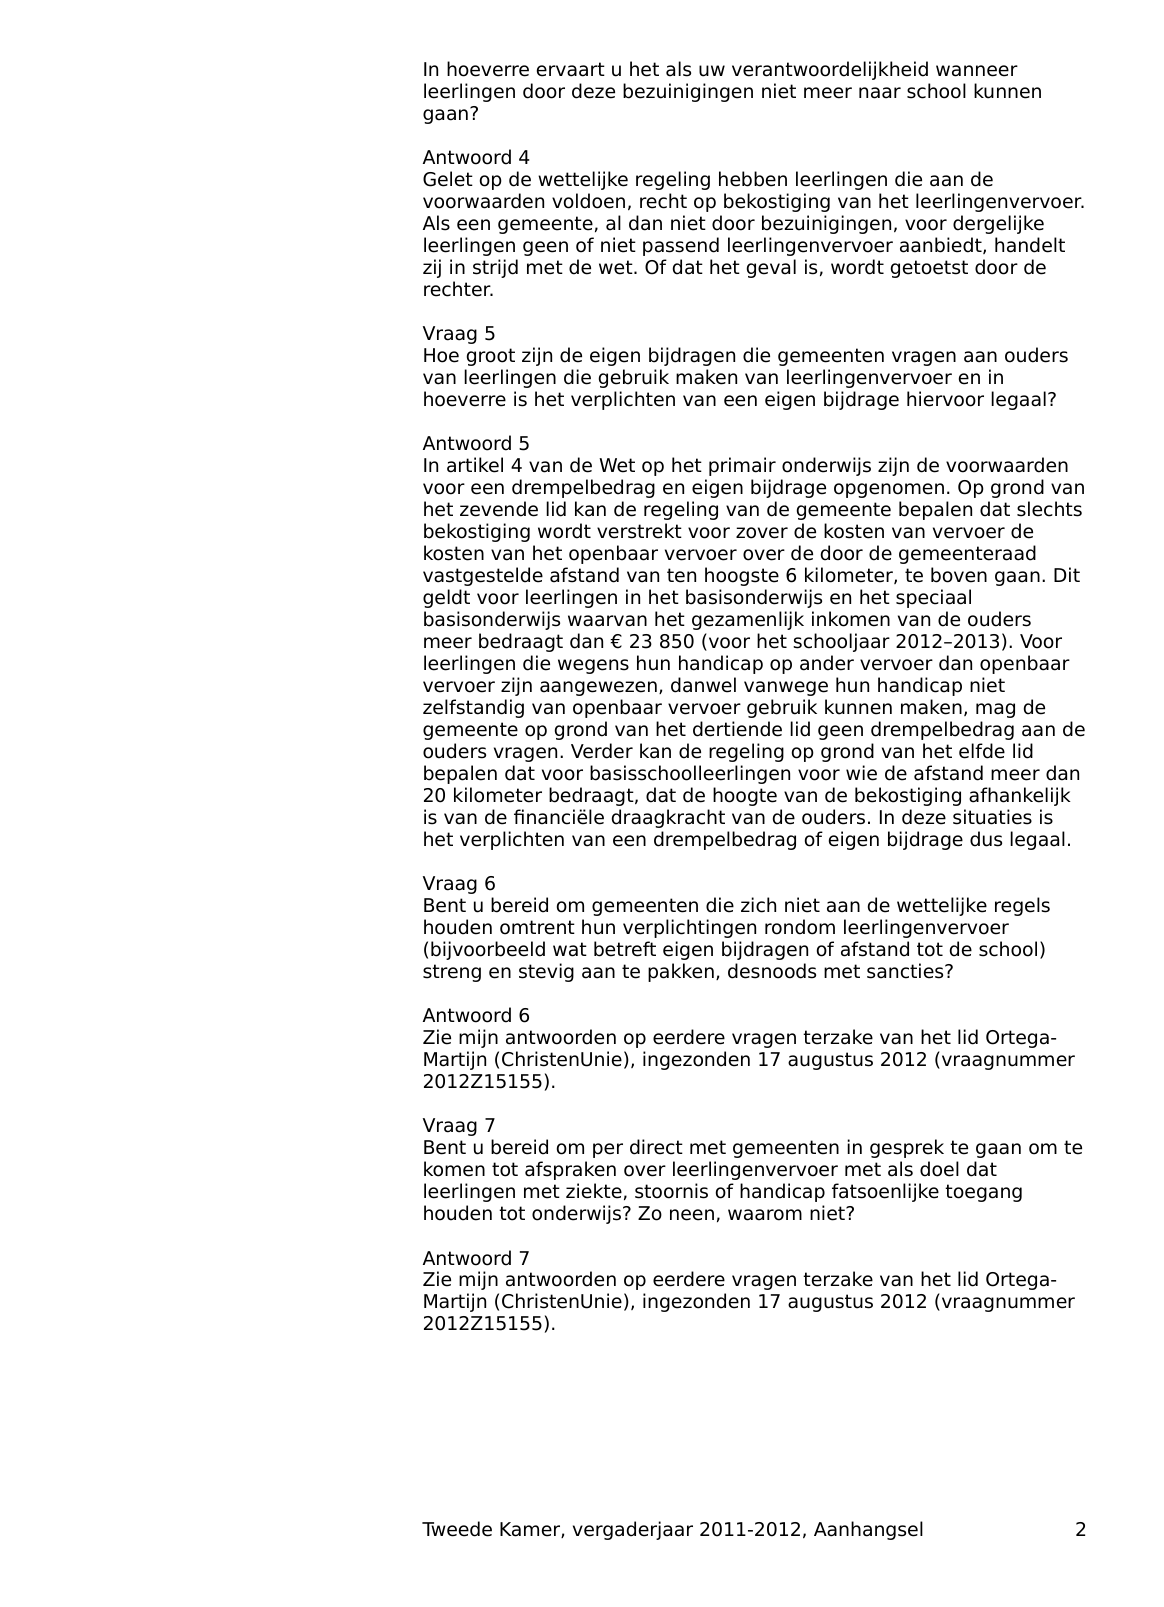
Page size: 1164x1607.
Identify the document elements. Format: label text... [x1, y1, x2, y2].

text Zie mijn antwoorden op eerdere vragen terzake van het lid Ortega-Martijn (ChristenUnie), ingezonden 17 augustus 2012 (vraagnummer 2012Z15155). [422, 1027, 1087, 1093]
text Vraag 6 [422, 873, 1087, 895]
text In artikel 4 van de Wet op het primair onderwijs zijn de voorwaarden voor een drempelbedrag en eigen bijdrage opgenomen. Op grond van het zevende lid kan de regeling van de gemeente bepalen dat slechts bekostiging wordt verstrekt voor zover de kosten van vervoer de kosten van het openbaar vervoer over de door de gemeenteraad vastgestelde afstand van ten hoogste 6 kilometer, te boven gaan. Dit geldt voor leerlingen in het basisonderwijs en het speciaal basisonderwijs waarvan het gezamenlijk inkomen van de ouders meer bedraagt dan € 23 850 (voor het schooljaar 2012–2013). Voor leerlingen die wegens hun handicap op ander vervoer dan openbaar vervoer zijn aangewezen, danwel vanwege hun handicap niet zelfstandig van openbaar vervoer gebruik kunnen maken, mag de gemeente op grond van het dertiende lid geen drempelbedrag aan de ouders vragen. Verder kan de regeling op grond van het elfde lid bepalen dat voor basisschoolleerlingen voor wie de afstand meer dan 20 kilometer bedraagt, dat de hoogte van de bekostiging afhankelijk is van de financiële draagkracht van de ouders. In deze situaties is het verplichten van een drempelbedrag of eigen bijdrage dus legaal. [422, 455, 1087, 851]
text Vraag 5 [422, 323, 1087, 345]
text Antwoord 4 [422, 147, 1087, 169]
text Gelet op de wettelijke regeling hebben leerlingen die aan de voorwaarden voldoen, recht op bekostiging van het leerlingenvervoer. Als een gemeente, al dan niet door bezuinigingen, voor dergelijke leerlingen geen of niet passend leerlingenvervoer aanbiedt, handelt zij in strijd met de wet. Of dat het geval is, wordt getoetst door de rechter. [422, 169, 1087, 301]
text Vraag 7 [422, 1115, 1087, 1137]
text Antwoord 5 [422, 433, 1087, 455]
text Antwoord 7 [422, 1247, 1087, 1269]
text Antwoord 6 [422, 1005, 1087, 1027]
text Bent u bereid om per direct met gemeenten in gesprek te gaan om te komen tot afspraken over leerlingenvervoer met als doel dat leerlingen met ziekte, stoornis of handicap fatsoenlijke toegang houden tot onderwijs? Zo neen, waarom niet? [422, 1137, 1087, 1225]
text Bent u bereid om gemeenten die zich niet aan de wettelijke regels houden omtrent hun verplichtingen rondom leerlingenvervoer (bijvoorbeeld wat betreft eigen bijdragen of afstand tot de school) streng en stevig aan te pakken, desnoods met sancties? [422, 895, 1087, 983]
text Hoe groot zijn de eigen bijdragen die gemeenten vragen aan ouders van leerlingen die gebruik maken van leerlingenvervoer en in hoeverre is het verplichten van een eigen bijdrage hiervoor legaal? [422, 345, 1087, 411]
text In hoeverre ervaart u het als uw verantwoordelijkheid wanneer leerlingen door deze bezuinigingen niet meer naar school kunnen gaan? [422, 59, 1087, 125]
text Zie mijn antwoorden op eerdere vragen terzake van het lid Ortega-Martijn (ChristenUnie), ingezonden 17 augustus 2012 (vraagnummer 2012Z15155). [422, 1269, 1087, 1335]
